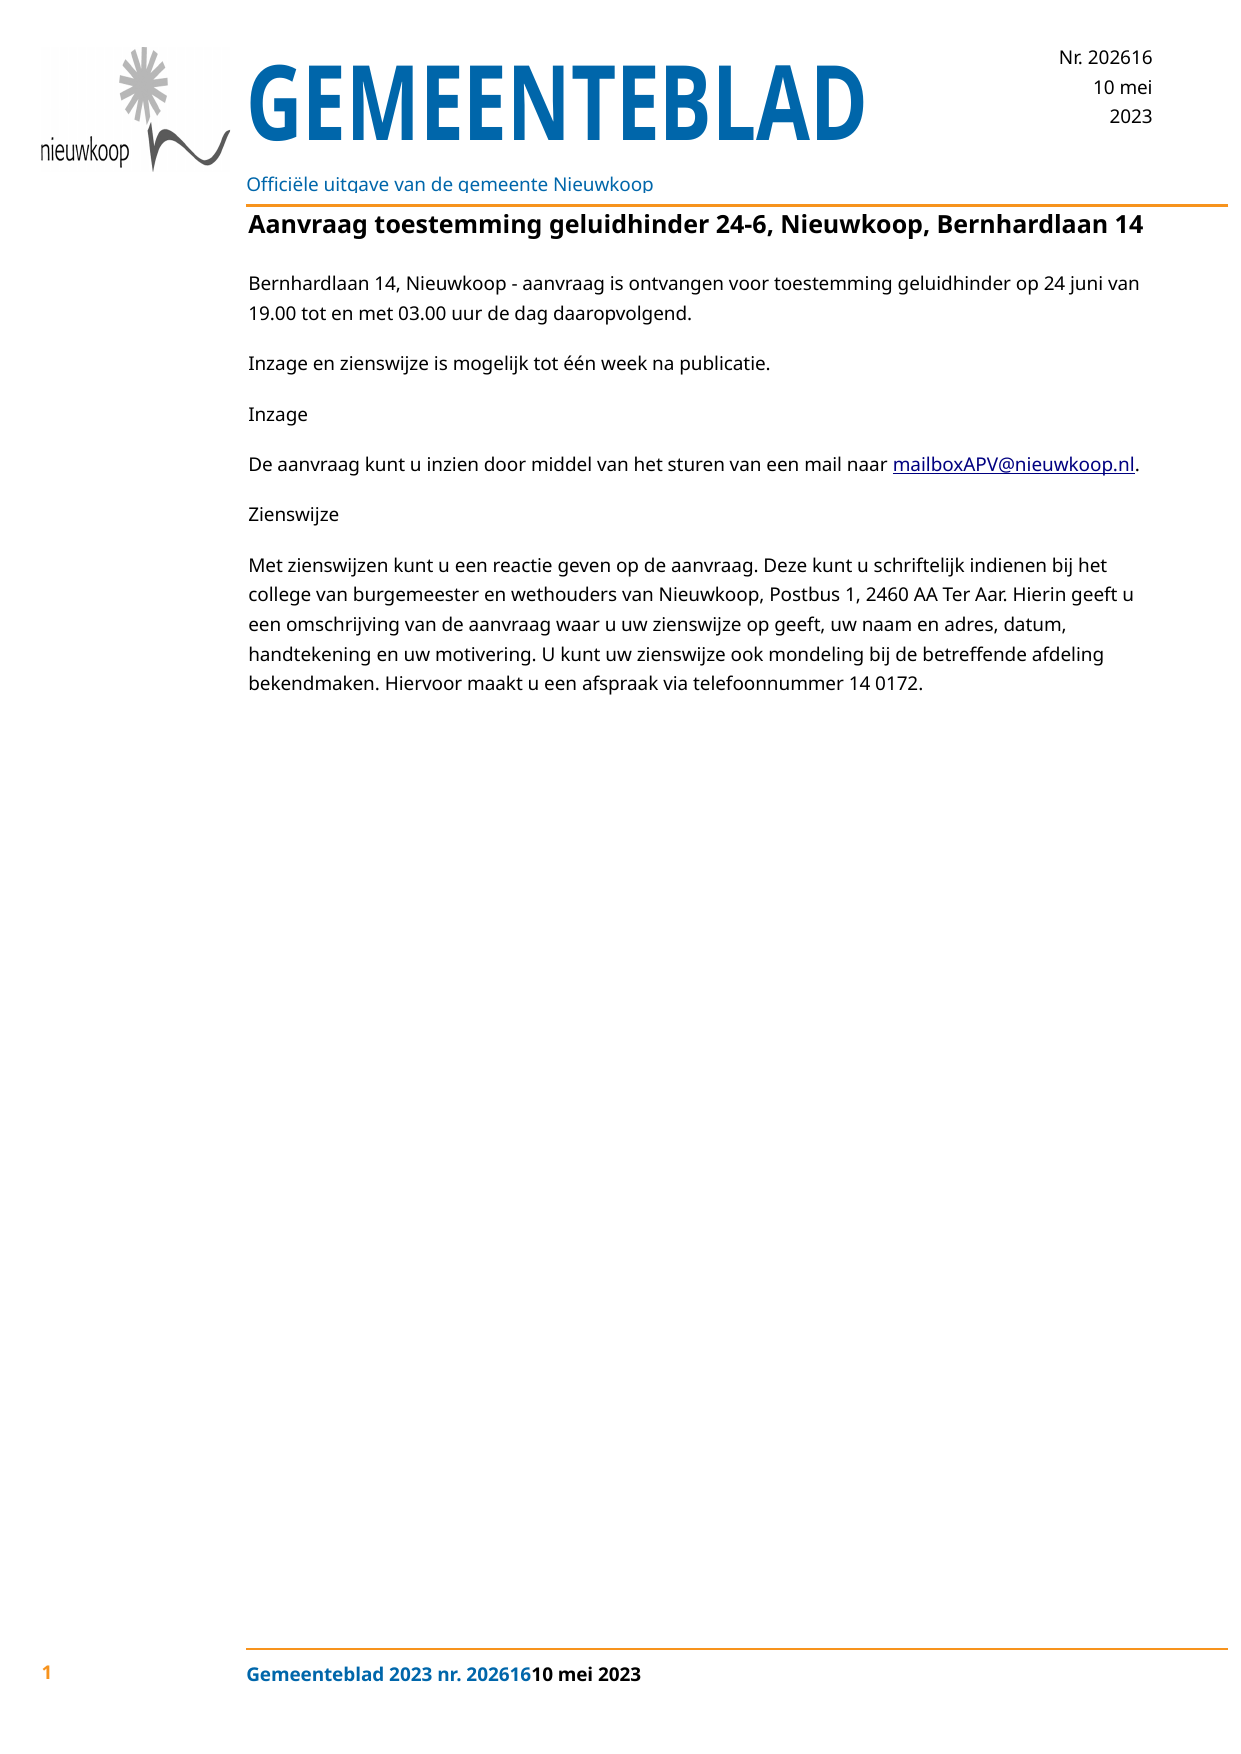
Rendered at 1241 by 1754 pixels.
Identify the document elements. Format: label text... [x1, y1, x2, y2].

text Zienswijze [248, 502, 1152, 527]
text Met zienswijzen kunt u een reactie geven op de aanvraag. Deze kunt u schriftelijk indienen bij het college van burgemeester en wethouders van Nieuwkoop, Postbus 1, 2460 AA Ter Aar. Hierin geeft u een omschrijving van de aanvraag waar u uw zienswijze op geeft, uw naam en adres, datum, handtekening en uw motivering. U kunt uw zienswijze ook mondeling bij de betreffende afdeling bekendmaken. Hiervoor maakt u een afspraak via telefoonnummer 14 0172. [248, 552, 1152, 696]
text Inzage [248, 401, 1152, 426]
text De aanvraag kunt u inzien door middel van het sturen van een mail naar mailboxAPV@nieuwkoop.nl. [248, 451, 1152, 477]
text Aanvraag toestemming geluidhinder 24-6, Nieuwkoop, Bernhardlaan 14 [248, 207, 1152, 241]
text Bernhardlaan 14, Nieuwkoop - aanvraag is ontvangen voor toestemming geluidhinder op 24 juni van 19.00 tot en met 03.00 uur de dag daaropvolgend. [248, 270, 1152, 326]
picture [41, 47, 231, 172]
text Inzage en zienswijze is mogelijk tot één week na publicatie. [248, 350, 1152, 376]
